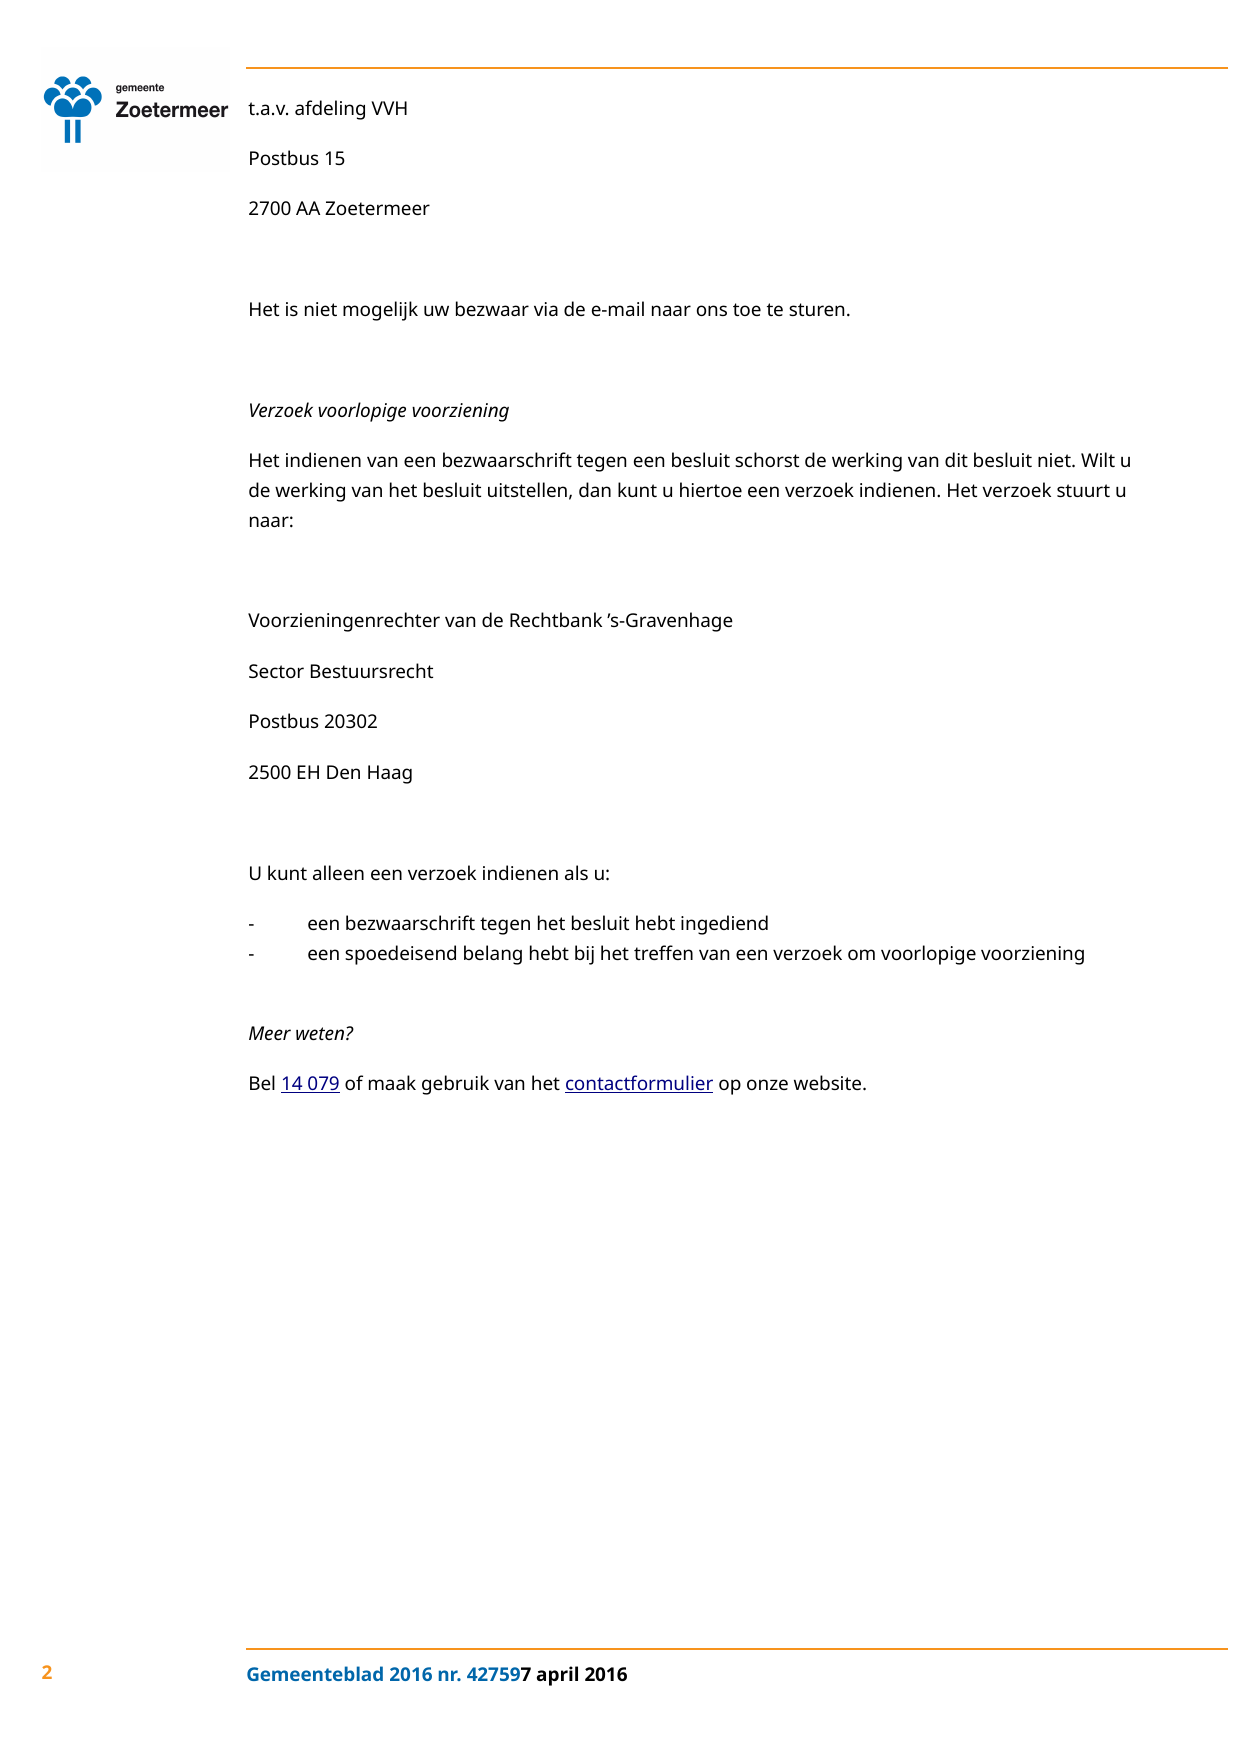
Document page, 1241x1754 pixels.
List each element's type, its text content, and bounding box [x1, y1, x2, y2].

text Postbus 15 [248, 145, 1152, 171]
text t.a.v. afdeling VVH [248, 95, 1152, 121]
text Verzoek voorlopige voorziening [248, 397, 1152, 423]
text Voorzieningenrechter van de Rechtbank ’s-Gravenhage [248, 608, 1152, 633]
text Sector Bestuursrecht [248, 658, 1152, 684]
text Bel 14 079 of maak gebruik van het contactformulier op onze website. [248, 1070, 1152, 1096]
list een bezwaarschrift tegen het besluit hebt ingediend [248, 910, 1152, 936]
text U kunt alleen een verzoek indienen als u: [248, 860, 1152, 886]
text 2500 EH Den Haag [248, 759, 1152, 785]
text Het is niet mogelijk uw bezwaar via de e-mail naar ons toe te sturen. [248, 296, 1152, 322]
text Postbus 20302 [248, 708, 1152, 734]
picture [41, 47, 231, 172]
text Het indienen van een bezwaarschrift tegen een besluit schorst de werking van dit besluit niet. Wilt u de werking van het besluit uitstellen, dan kunt u hiertoe een verzoek indienen. Het verzoek stuurt u naar: [248, 448, 1152, 533]
text 2700 AA Zoetermeer [248, 196, 1152, 221]
text Meer weten? [248, 1020, 1152, 1046]
list een spoedeisend belang hebt bij het treffen van een verzoek om voorlopige voorziening [248, 940, 1152, 966]
